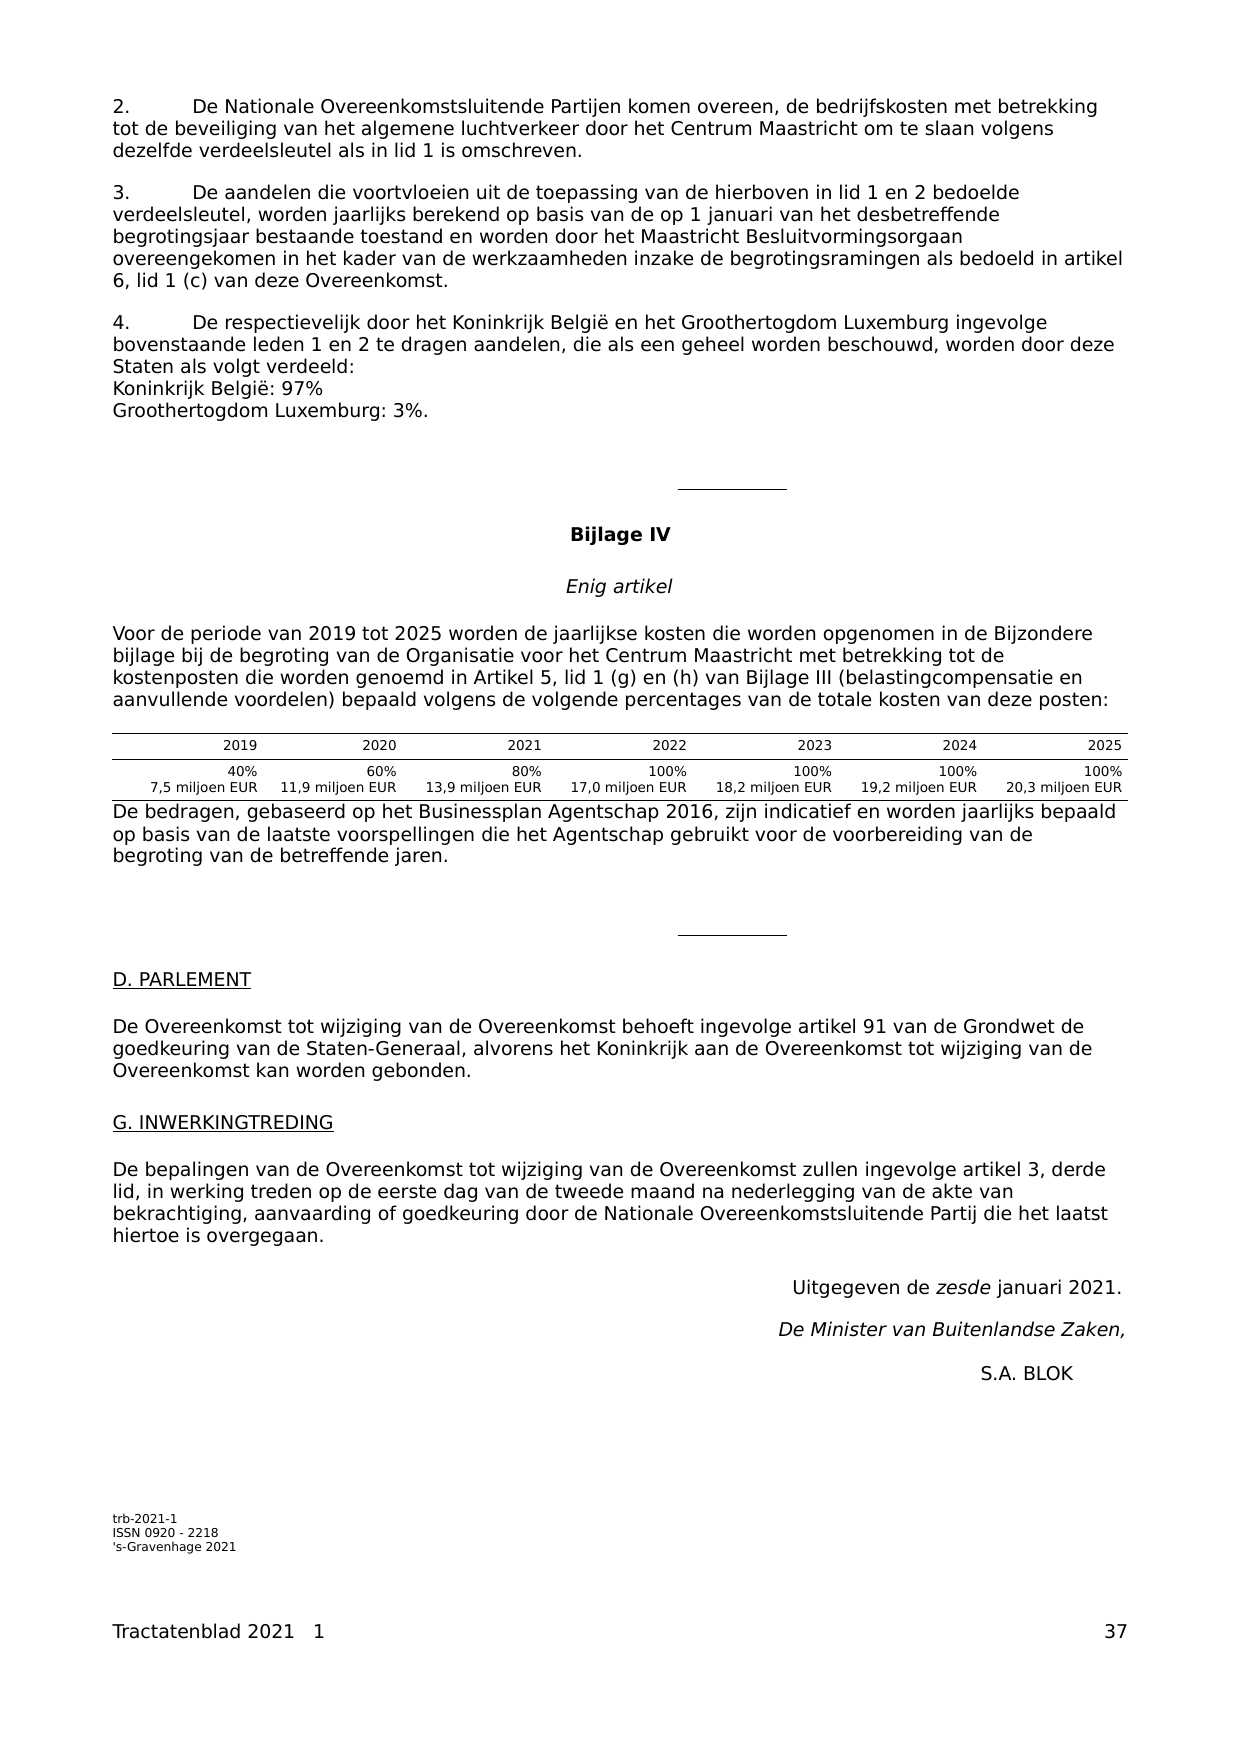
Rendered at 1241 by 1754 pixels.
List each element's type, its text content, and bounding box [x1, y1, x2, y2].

table_header 2024 [838, 734, 983, 758]
text Groothertogdom Luxemburg: 3%. [112, 400, 1128, 422]
table_cell 13,9 miljoen EUR [403, 780, 547, 800]
text 3. De aandelen die voortvloeien uit de toepassing van de hierboven in lid 1 en 2 bedoelde verdeelsleutel, worden jaarlijks berekend op basis van de op 1 januari van het desbetreffende begrotingsjaar bestaande toestand en worden door het Maastricht Besluitvormingsorgaan overeengekomen in het kader van de werkzaamheden inzake de begrotingsramingen als bedoeld in artikel 6, lid 1 (c) van deze Overeenkomst. [112, 182, 1128, 292]
table_cell 7,5 miljoen EUR [112, 780, 257, 800]
table_header 2025 [983, 734, 1128, 758]
text trb-2021-1 [112, 1512, 346, 1526]
text Voor de periode van 2019 tot 2025 worden de jaarlijkse kosten die worden opgenomen in de Bijzondere bijlage bij de begroting van de Organisatie voor het Centrum Maastricht met betrekking tot de kostenposten die worden genoemd in Artikel 5, lid 1 (g) en (h) van Bijlage III (belastingcompensatie en aanvullende voordelen) bepaald volgens de volgende percentages van de totale kosten van deze posten: [112, 623, 1128, 711]
table_cell 11,9 miljoen EUR [257, 780, 402, 800]
table_cell 18,2 miljoen EUR [693, 780, 838, 800]
text 4. De respectievelijk door het Koninkrijk België en het Groothertogdom Luxemburg ingevolge bovenstaande leden 1 en 2 te dragen aandelen, die als een geheel worden beschouwd, worden door deze Staten als volgt verdeeld: [112, 312, 1128, 378]
table_cell 80% [403, 760, 547, 780]
table_header 2023 [693, 734, 838, 758]
table_cell 40% [112, 760, 257, 780]
table_cell 20,3 miljoen EUR [983, 780, 1128, 800]
subtitle Enig artikel [112, 576, 1128, 598]
subtitle D. PARLEMENT [112, 969, 1128, 991]
text De bepalingen van de Overeenkomst tot wijziging van de Overeenkomst zullen ingevolge artikel 3, derde lid, in werking treden op de eerste dag van de tweede maand na nederlegging van de akte van bekrachtiging, aanvaarding of goedkeuring door de Nationale Overeenkomstsluitende Partij die het laatst hiertoe is overgegaan. [112, 1159, 1128, 1247]
table_header 2021 [403, 734, 547, 758]
table_header 2020 [257, 734, 402, 758]
subtitle G. INWERKINGTREDING [112, 1112, 1128, 1134]
subtitle Bijlage IV [112, 524, 1128, 546]
table_cell 100% [548, 760, 693, 780]
text 2. De Nationale Overeenkomstsluitende Partijen komen overeen, de bedrijfskosten met betrekking tot de beveiliging van het algemene luchtverkeer door het Centrum Maastricht om te slaan volgens dezelfde verdeelsleutel als in lid 1 is omschreven. [112, 96, 1128, 162]
text De Overeenkomst tot wijziging van de Overeenkomst behoeft ingevolge artikel 91 van de Grondwet de goedkeuring van de Staten-Generaal, alvorens het Koninkrijk aan de Overeenkomst tot wijziging van de Overeenkomst kan worden gebonden. [112, 1016, 1128, 1082]
text De bedragen, gebaseerd op het Businessplan Agentschap 2016, zijn indicatief en worden jaarlijks bepaald op basis van de laatste voorspellingen die het Agentschap gebruikt voor de voorbereiding van de begroting van de betreffende jaren. [112, 801, 1128, 867]
table_cell 60% [257, 760, 402, 780]
table_cell 100% [693, 760, 838, 780]
table_header 2022 [548, 734, 693, 758]
table_cell 17,0 miljoen EUR [548, 780, 693, 800]
table_header 2019 [112, 734, 257, 758]
text ISSN 0920 - 2218 [112, 1526, 346, 1540]
table_cell 100% [838, 760, 983, 780]
text Uitgegeven de zesde januari 2021. [112, 1277, 1128, 1299]
table_cell 100% [983, 760, 1128, 780]
text De Minister van Buitenlandse Zaken, S.A. BLOK [112, 1319, 1128, 1385]
table_cell 19,2 miljoen EUR [838, 780, 983, 800]
text 's-Gravenhage 2021 [112, 1540, 346, 1554]
text Koninkrijk België: 97% [112, 378, 1128, 400]
